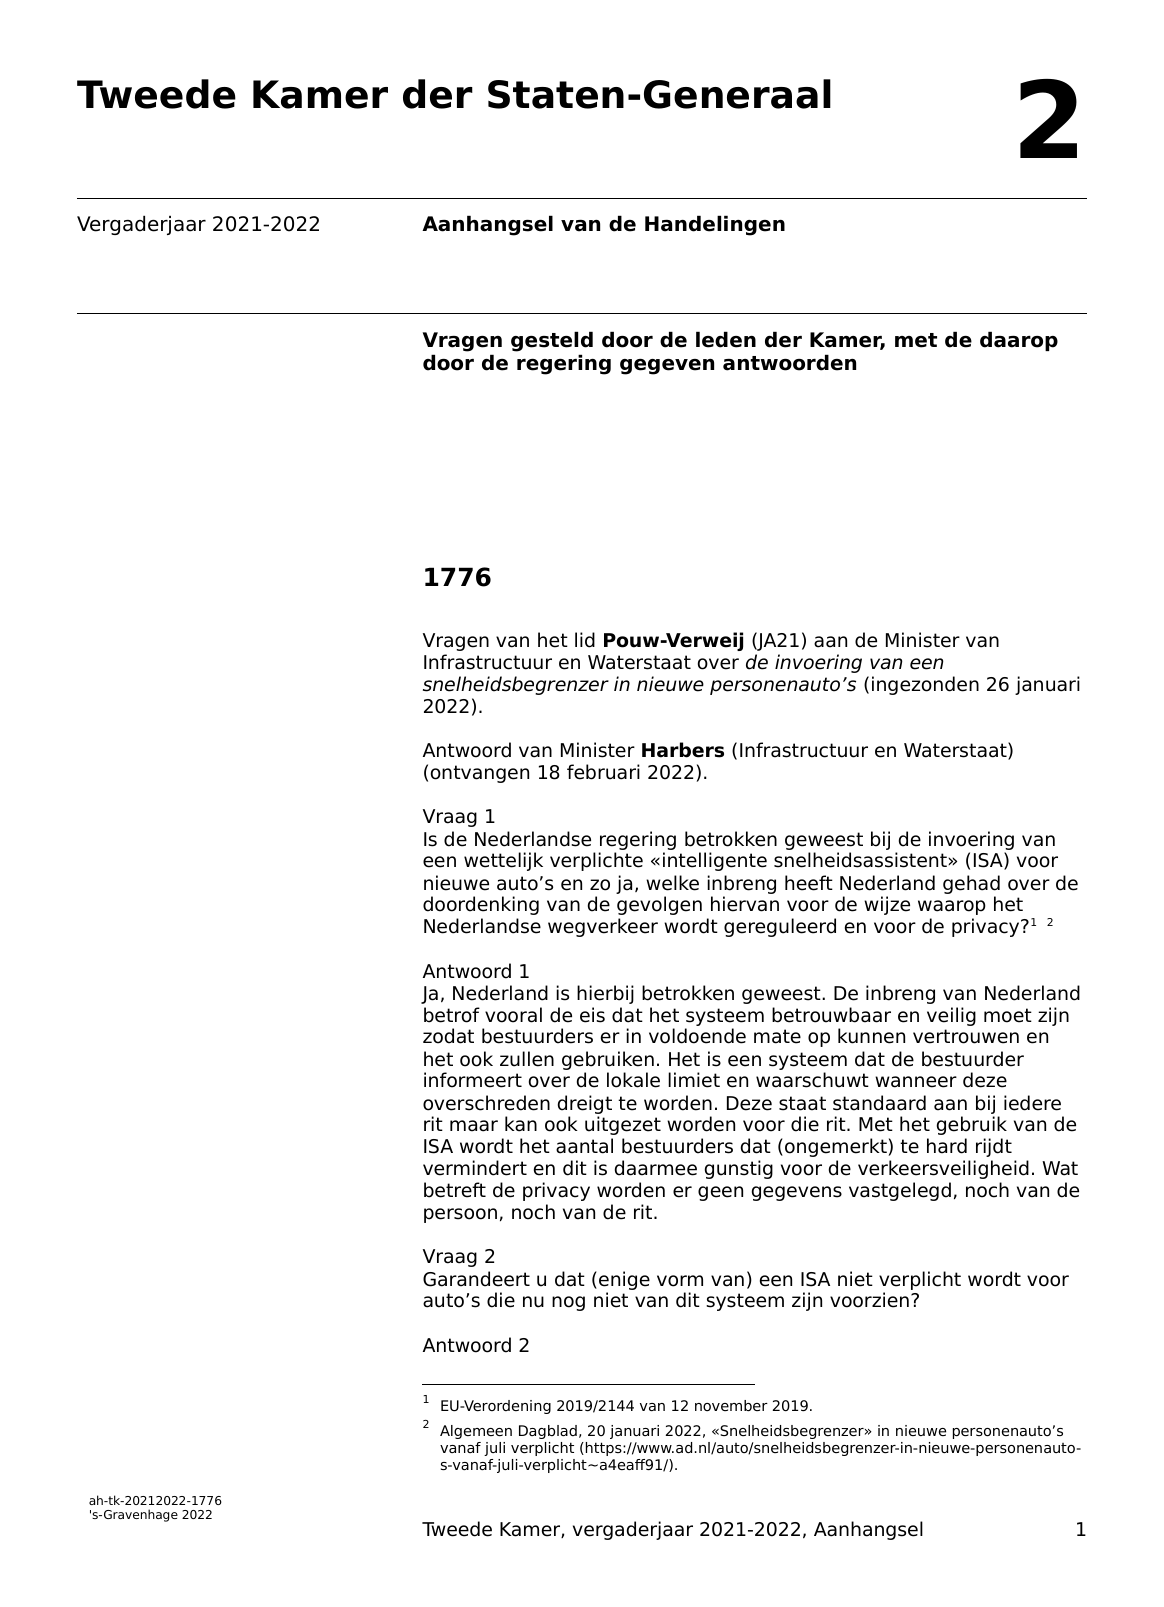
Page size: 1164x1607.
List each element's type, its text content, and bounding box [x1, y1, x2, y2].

text Ja, Nederland is hierbij betrokken geweest. De inbreng van Nederland betrof vooral de eis dat het systeem betrouwbaar en veilig moet zijn zodat bestuurders er in voldoende mate op kunnen vertrouwen en het ook zullen gebruiken. Het is een systeem dat de bestuurder informeert over de lokale limiet en waarschuwt wanneer deze overschreden dreigt te worden. Deze staat standaard aan bij iedere rit maar kan ook uitgezet worden voor die rit. Met het gebruik van de ISA wordt het aantal bestuurders dat (ongemerkt) te hard rijdt vermindert en dit is daarmee gunstig voor de verkeersveiligheid. Wat betreft de privacy worden er geen gegevens vastgelegd, noch van de persoon, noch van de rit. [422, 982, 1087, 1224]
text Vraag 2 [422, 1246, 1087, 1268]
text Antwoord 2 [422, 1334, 1087, 1357]
text Garandeert u dat (enige vorm van) een ISA niet verplicht wordt voor auto’s die nu nog niet van dit systeem zijn voorzien? [422, 1268, 1087, 1312]
text Algemeen Dagblad, 20 januari 2022, «Snelheidsbegrenzer» in nieuwe personenauto’s vanaf juli verplicht (https://www.ad.nl/auto/snelheidsbegrenzer-in-nieuwe-personenauto-s-vanaf-juli-verplicht~a4eaff91/). [422, 1418, 1087, 1474]
table_cell [77, 314, 422, 375]
text 's-Gravenhage 2022 [88, 1508, 323, 1522]
text Is de Nederlandse regering betrokken geweest bij de invoering van een wettelijk verplichte «intelligente snelheidsassistent» (ISA) voor nieuwe auto’s en zo ja, welke inbreng heeft Nederland gehad over de doordenking van de gevolgen hiervan voor de wijze waarop het Nederlandse wegverkeer wordt gereguleerd en voor de privacy? [422, 828, 1087, 938]
table_header 2 [886, 59, 1087, 198]
table_cell Vergaderjaar 2021-2022 [77, 199, 422, 313]
text ah-tk-20212022-1776 [88, 1494, 323, 1508]
text Antwoord 1 [422, 961, 1087, 982]
table_cell Aanhangsel van de Handelingen [422, 199, 1087, 313]
text EU-Verordening 2019/2144 van 12 november 2019. [422, 1393, 1087, 1416]
text Vragen van het lid Pouw-Verweij (JA21) aan de Minister van Infrastructuur en Waterstaat over de invoering van een snelheidsbegrenzer in nieuwe personenauto’s (ingezonden 26 januari 2022). [422, 630, 1087, 718]
text Vraag 1 [422, 806, 1087, 828]
table_header Tweede Kamer der Staten-Generaal [77, 59, 886, 198]
table_cell Vragen gesteld door de leden der Kamer, met de daarop door de regering gegeven antwoorden [422, 314, 1087, 375]
text 1776 [422, 563, 1087, 592]
text Antwoord van Minister Harbers (Infrastructuur en Waterstaat) (ontvangen 18 februari 2022). [422, 740, 1087, 784]
